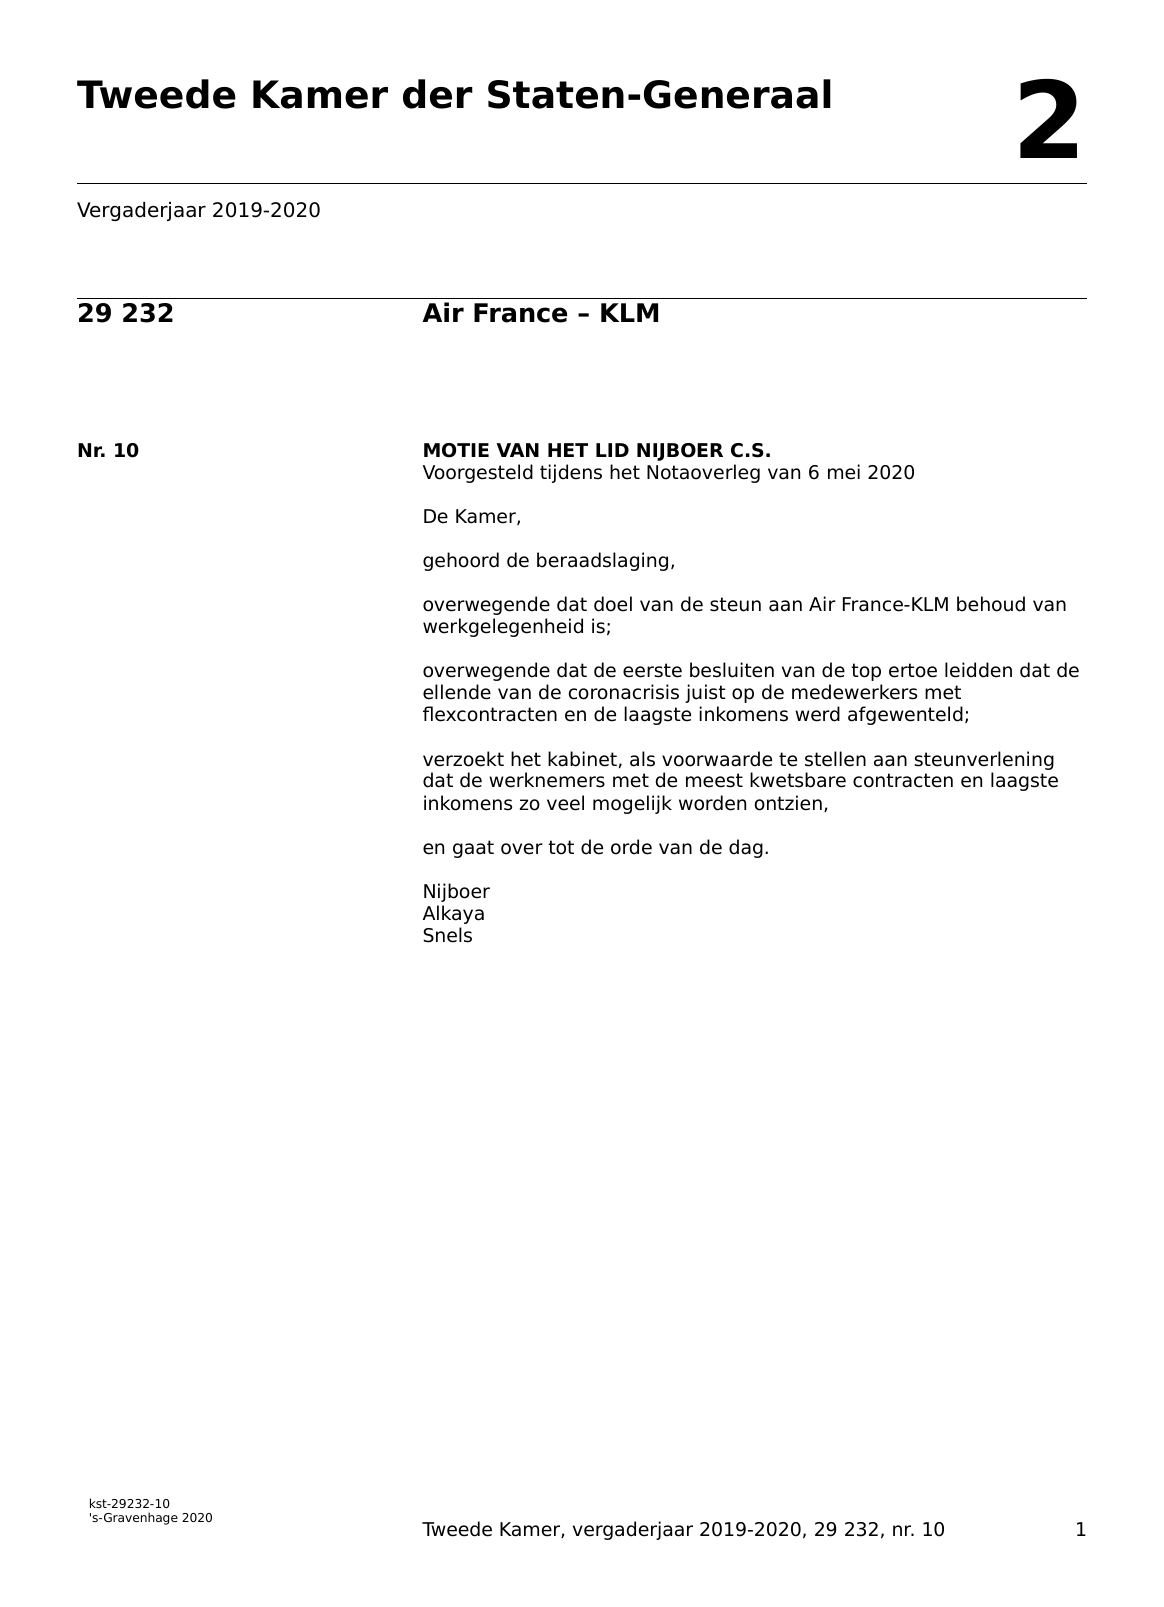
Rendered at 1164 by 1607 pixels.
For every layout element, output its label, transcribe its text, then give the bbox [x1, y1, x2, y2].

text gehoord de beraadslaging, [422, 550, 1087, 572]
text kst-29232-10 [88, 1497, 323, 1511]
text overwegende dat doel van de steun aan Air France-KLM behoud van werkgelegenheid is; [422, 594, 1087, 638]
table_cell Vergaderjaar 2019-2020 [77, 184, 1087, 298]
text Snels [422, 925, 1087, 947]
text overwegende dat de eerste besluiten van de top ertoe leidden dat de ellende van de coronacrisis juist op de medewerkers met flexcontracten en de laagste inkomens werd afgewenteld; [422, 660, 1087, 726]
subtitle 29 232 Air France – KLM [77, 299, 1087, 329]
text Nijboer [422, 881, 1087, 903]
table_header 2 [886, 59, 1087, 183]
text en gaat over tot de orde van de dag. [422, 837, 1087, 858]
table_header Tweede Kamer der Staten-Generaal [77, 59, 886, 183]
subtitle Nr. 10 MOTIE VAN HET LID NIJBOER C.S. [77, 440, 1087, 462]
text 's-Gravenhage 2020 [88, 1511, 323, 1525]
text De Kamer, [422, 506, 1087, 528]
text Alkaya [422, 903, 1087, 925]
text verzoekt het kabinet, als voorwaarde te stellen aan steunverlening dat de werknemers met de meest kwetsbare contracten en laagste inkomens zo veel mogelijk worden ontzien, [422, 748, 1087, 814]
text Voorgesteld tijdens het Notaoverleg van 6 mei 2020 [422, 462, 1087, 484]
